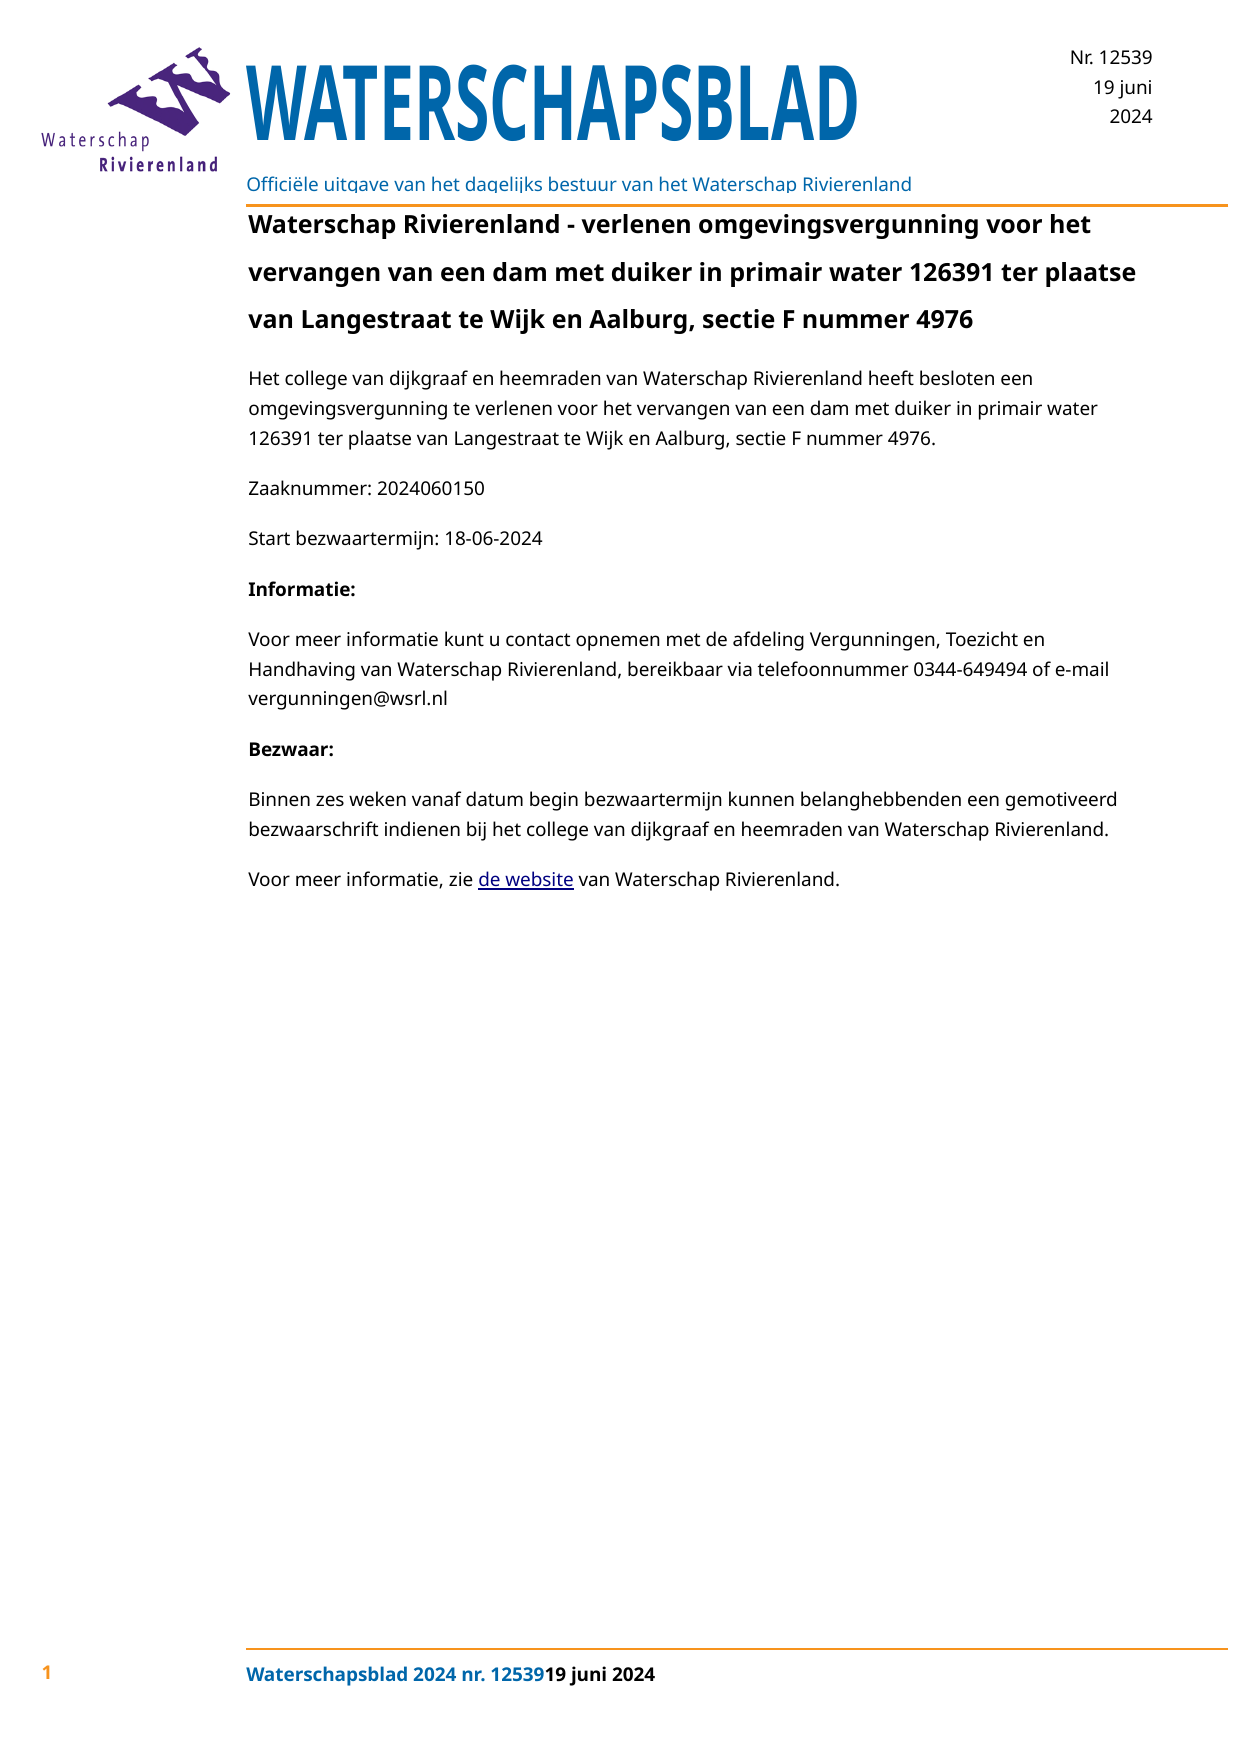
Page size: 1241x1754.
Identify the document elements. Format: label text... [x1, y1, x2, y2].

text Bezwaar: [248, 736, 1152, 762]
text Binnen zes weken vanaf datum begin bezwaartermijn kunnen belanghebbenden een gemotiveerd bezwaarschrift indienen bij het college van dijkgraaf en heemraden van Waterschap Rivierenland. [248, 786, 1152, 842]
text Het college van dijkgraaf en heemraden van Waterschap Rivierenland heeft besloten een omgevingsvergunning te verlenen voor het vervangen van een dam met duiker in primair water 126391 ter plaatse van Langestraat te Wijk en Aalburg, sectie F nummer 4976. [248, 366, 1152, 450]
text Waterschap Rivierenland - verlenen omgevingsvergunning voor het vervangen van een dam met duiker in primair water 126391 ter plaatse van Langestraat te Wijk en Aalburg, sectie F nummer 4976 [248, 207, 1152, 336]
text Start bezwaartermijn: 18-06-2024 [248, 526, 1152, 551]
picture [41, 47, 231, 172]
text Zaaknummer: 2024060150 [248, 475, 1152, 501]
text Informatie: [248, 576, 1152, 602]
text Voor meer informatie, zie de website van Waterschap Rivierenland. [248, 866, 1152, 892]
text Voor meer informatie kunt u contact opnemen met de afdeling Vergunningen, Toezicht en Handhaving van Waterschap Rivierenland, bereikbaar via telefoonnummer 0344-649494 of e-mail vergunningen@wsrl.nl [248, 626, 1152, 711]
